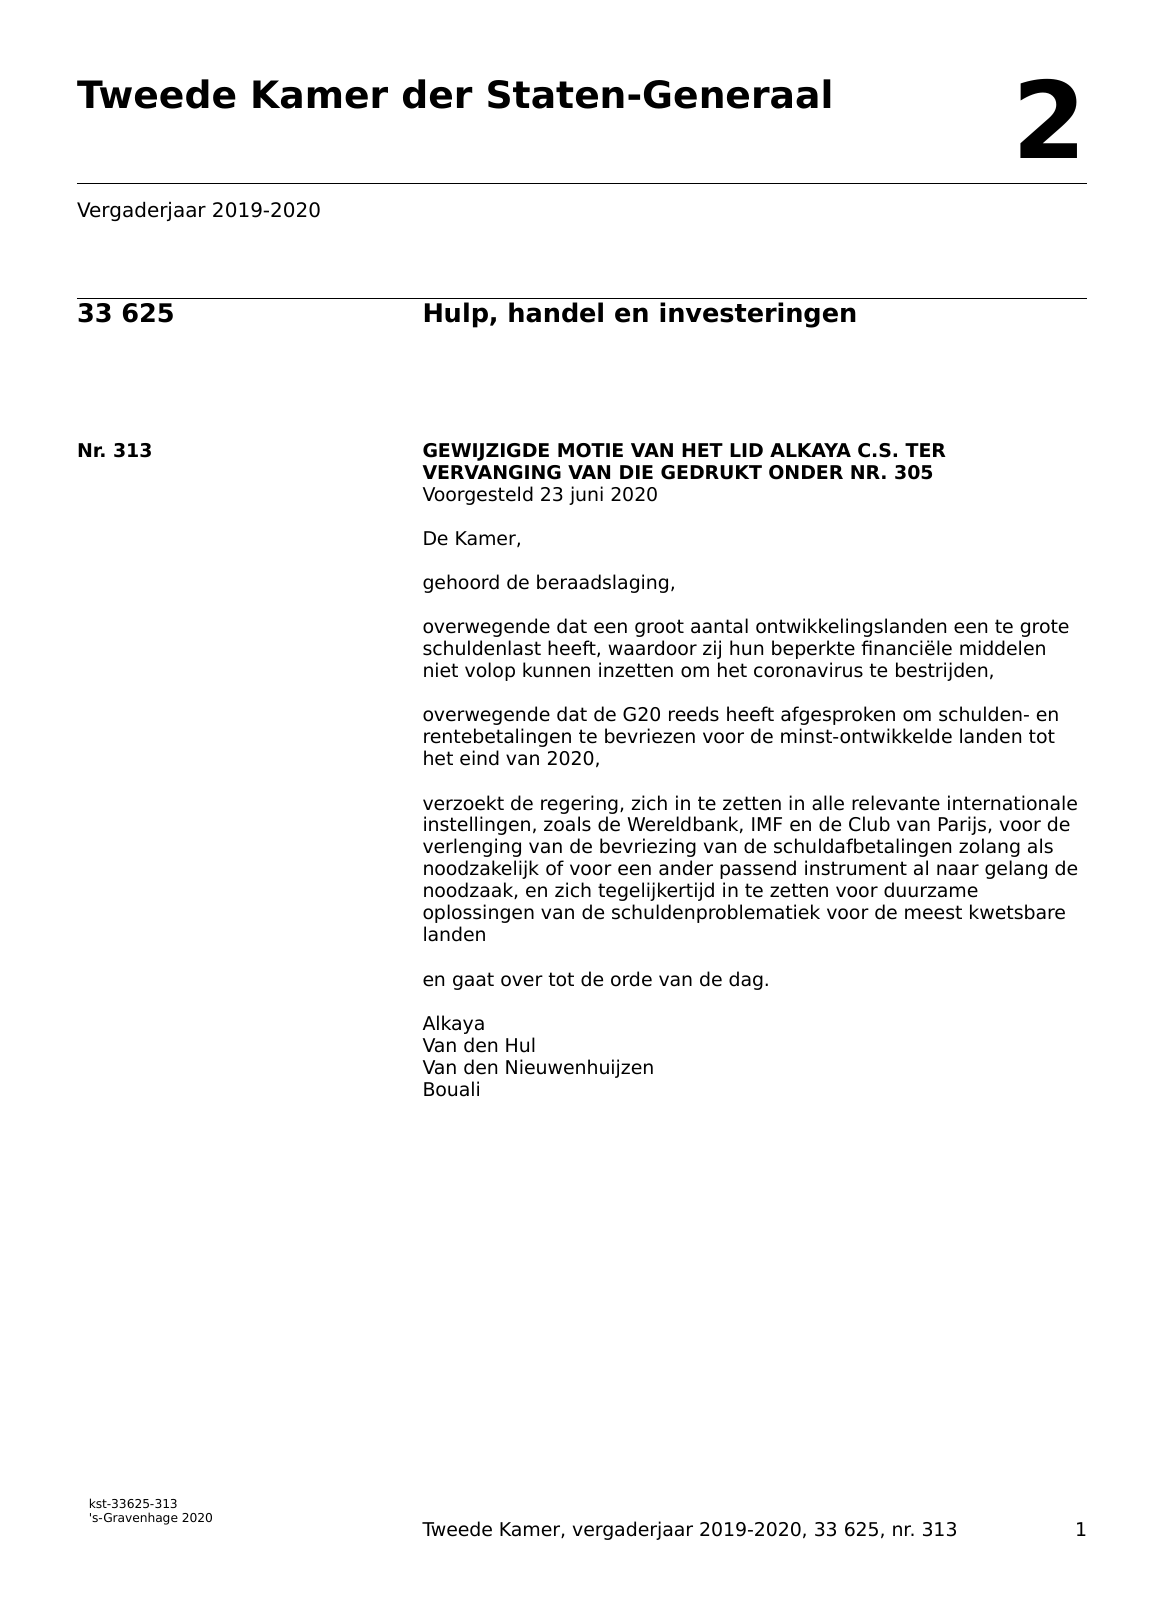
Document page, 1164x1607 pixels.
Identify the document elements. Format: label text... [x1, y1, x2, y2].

text Van den Nieuwenhuijzen [422, 1057, 1087, 1078]
text Voorgesteld 23 juni 2020 [422, 484, 1087, 506]
subtitle Nr. 313 GEWIJZIGDE MOTIE VAN HET LID ALKAYA C.S. TER VERVANGING VAN DIE GEDRUKT ONDER NR. 305 [77, 440, 1087, 484]
text verzoekt de regering, zich in te zetten in alle relevante internationale instellingen, zoals de Wereldbank, IMF en de Club van Parijs, voor de verlenging van de bevriezing van de schuldafbetalingen zolang als noodzakelijk of voor een ander passend instrument al naar gelang de noodzaak, en zich tegelijkertijd in te zetten voor duurzame oplossingen van de schuldenproblematiek voor de meest kwetsbare landen [422, 792, 1087, 946]
subtitle 33 625 Hulp, handel en investeringen [77, 299, 1087, 329]
table_cell Vergaderjaar 2019-2020 [77, 184, 1087, 298]
text Alkaya [422, 1013, 1087, 1034]
text kst-33625-313 [88, 1497, 323, 1511]
text 's-Gravenhage 2020 [88, 1511, 323, 1525]
text De Kamer, [422, 528, 1087, 550]
text en gaat over tot de orde van de dag. [422, 968, 1087, 990]
text Van den Hul [422, 1034, 1087, 1057]
text overwegende dat de G20 reeds heeft afgesproken om schulden- en rentebetalingen te bevriezen voor de minst-ontwikkelde landen tot het eind van 2020, [422, 704, 1087, 770]
text Bouali [422, 1078, 1087, 1101]
text overwegende dat een groot aantal ontwikkelingslanden een te grote schuldenlast heeft, waardoor zij hun beperkte financiële middelen niet volop kunnen inzetten om het coronavirus te bestrijden, [422, 616, 1087, 682]
text gehoord de beraadslaging, [422, 572, 1087, 594]
table_header 2 [886, 59, 1087, 183]
table_header Tweede Kamer der Staten-Generaal [77, 59, 886, 183]
